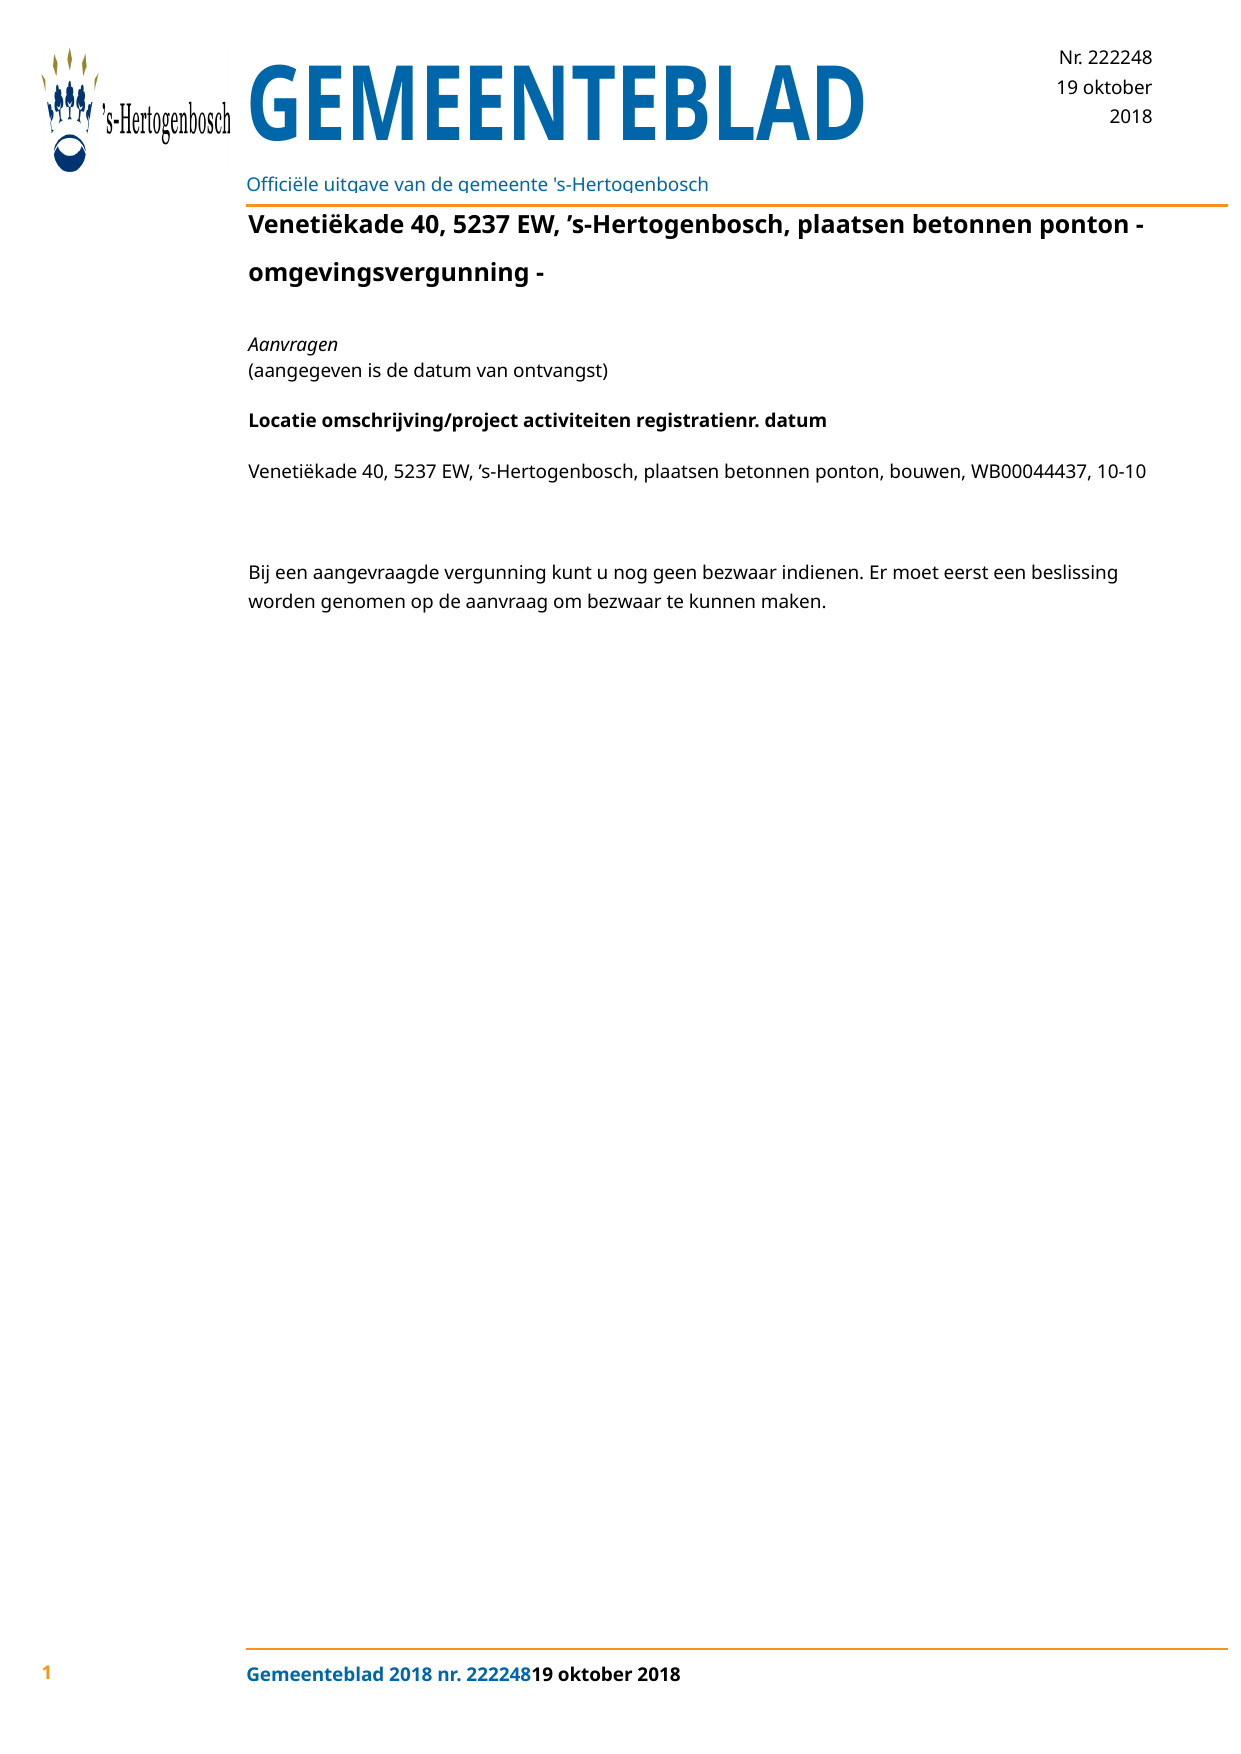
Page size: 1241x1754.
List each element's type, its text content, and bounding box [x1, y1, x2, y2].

text Venetiëkade 40, 5237 EW, ’s-Hertogenbosch, plaatsen betonnen ponton - omgevingsvergunning - [248, 207, 1152, 288]
text Locatie omschrijving/project activiteiten registratienr. datum [248, 408, 1152, 433]
text Aanvragen [248, 331, 1152, 357]
text Bij een aangevraagde vergunning kunt u nog geen bezwaar indienen. Er moet eerst een beslissing worden genomen op de aanvraag om bezwaar te kunnen maken. [248, 559, 1152, 614]
text (aangegeven is de datum van ontvangst) [248, 357, 1152, 383]
picture [41, 47, 231, 172]
text Venetiëkade 40, 5237 EW, ’s-Hertogenbosch, plaatsen betonnen ponton, bouwen, WB00044437, 10-10 [248, 458, 1152, 484]
